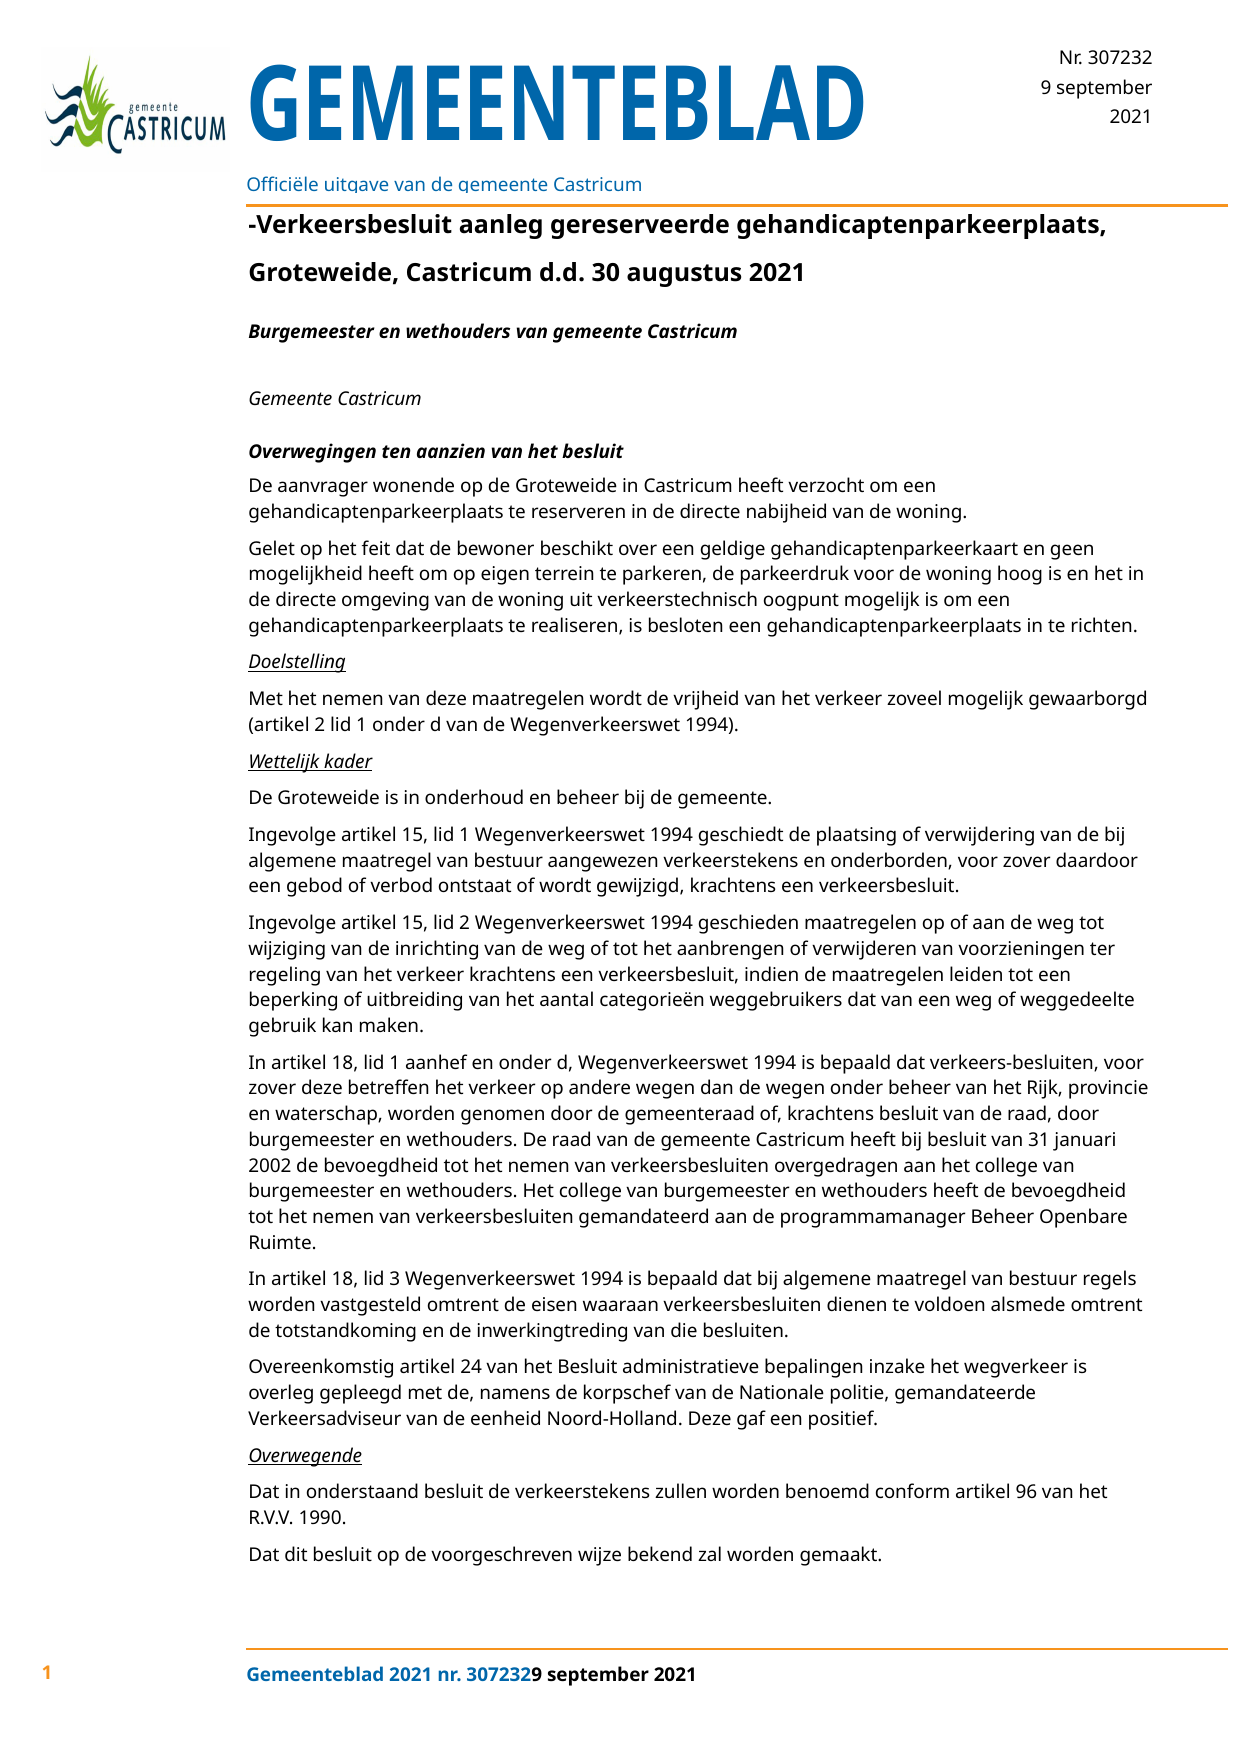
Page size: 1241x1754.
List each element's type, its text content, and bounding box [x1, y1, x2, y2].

text Overwegingen ten aanzien van het besluit [248, 438, 1152, 464]
text Overwegende [248, 1442, 1152, 1468]
text De Groteweide is in onderhoud en beheer bij de gemeente. [248, 784, 1152, 810]
text De aanvrager wonende op de Groteweide in Castricum heeft verzocht om een gehandicaptenparkeerplaats te reserveren in de directe nabijheid van de woning. [248, 472, 1152, 524]
text Doelstelling [248, 649, 1152, 674]
picture [41, 47, 231, 172]
text Ingevolge artikel 15, lid 2 Wegenverkeerswet 1994 geschieden maatregelen op of aan de weg tot wijziging van de inrichting van de weg of tot het aanbrengen of verwijderen van voorzieningen ter regeling van het verkeer krachtens een verkeersbesluit, indien de maatregelen leiden tot een beperking of uitbreiding van het aantal categorieën weggebruikers dat van een weg of weggedeelte gebruik kan maken. [248, 909, 1152, 1038]
text Dat in onderstaand besluit de verkeerstekens zullen worden benoemd conform artikel 96 van het R.V.V. 1990. [248, 1478, 1152, 1530]
text In artikel 18, lid 3 Wegenverkeerswet 1994 is bepaald dat bij algemene maatregel van bestuur regels worden vastgesteld omtrent de eisen waaraan verkeersbesluiten dienen te voldoen alsmede omtrent de totstandkoming en de inwerkingtreding van die besluiten. [248, 1266, 1152, 1343]
text Burgemeester en wethouders van gemeente Castricum [248, 318, 1152, 344]
text In artikel 18, lid 1 aanhef en onder d, Wegenverkeerswet 1994 is bepaald dat verkeers-besluiten, voor zover deze betreffen het verkeer op andere wegen dan de wegen onder beheer van het Rijk, provincie en waterschap, worden genomen door de gemeenteraad of, krachtens besluit van de raad, door burgemeester en wethouders. De raad van de gemeente Castricum heeft bij besluit van 31 januari 2002 de bevoegdheid tot het nemen van verkeersbesluiten overgedragen aan het college van burgemeester en wethouders. Het college van burgemeester en wethouders heeft de bevoegdheid tot het nemen van verkeersbesluiten gemandateerd aan de programmamanager Beheer Openbare Ruimte. [248, 1049, 1152, 1255]
text Met het nemen van deze maatregelen wordt de vrijheid van het verkeer zoveel mogelijk gewaarborgd (artikel 2 lid 1 onder d van de Wegenverkeerswet 1994). [248, 685, 1152, 737]
text Gemeente Castricum [248, 386, 1152, 411]
text Dat dit besluit op de voorgeschreven wijze bekend zal worden gemaakt. [248, 1541, 1152, 1567]
text Ingevolge artikel 15, lid 1 Wegenverkeerswet 1994 geschiedt de plaatsing of verwijdering van de bij algemene maatregel van bestuur aangewezen verkeerstekens en onderborden, voor zover daardoor een gebod of verbod ontstaat of wordt gewijzigd, krachtens een verkeersbesluit. [248, 821, 1152, 898]
text Wettelijk kader [248, 748, 1152, 773]
text -Verkeersbesluit aanleg gereserveerde gehandicaptenparkeerplaats, Groteweide, Castricum d.d. 30 augustus 2021 [248, 207, 1152, 288]
text Overeenkomstig artikel 24 van het Besluit administratieve bepalingen inzake het wegverkeer is overleg gepleegd met de, namens de korpschef van de Nationale politie, gemandateerde Verkeersadviseur van de eenheid Noord-Holland. Deze gaf een positief. [248, 1354, 1152, 1431]
text Gelet op het feit dat de bewoner beschikt over een geldige gehandicaptenparkeerkaart en geen mogelijkheid heeft om op eigen terrein te parkeren, de parkeerdruk voor de woning hoog is en het in de directe omgeving van de woning uit verkeerstechnisch oogpunt mogelijk is om een gehandicaptenparkeerplaats te realiseren, is besloten een gehandicaptenparkeerplaats in te richten. [248, 535, 1152, 638]
